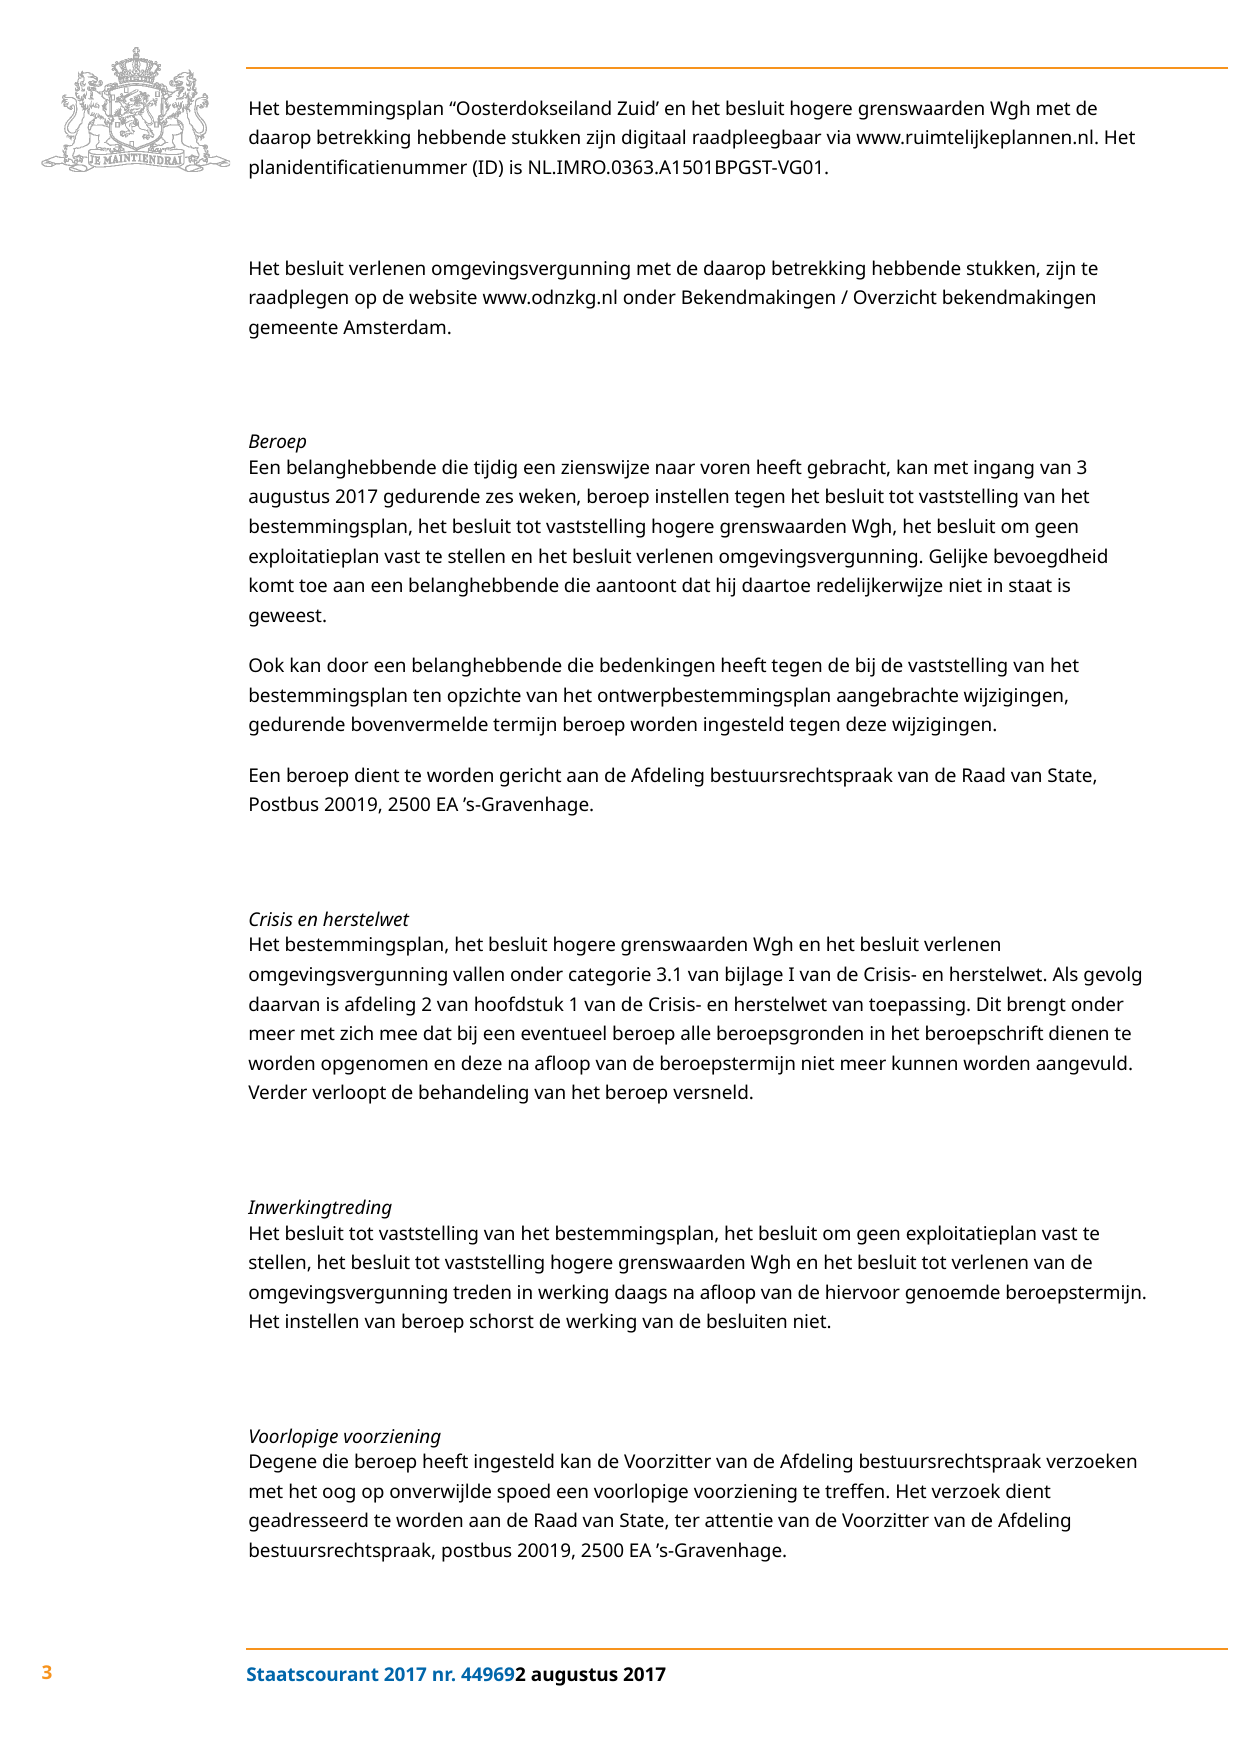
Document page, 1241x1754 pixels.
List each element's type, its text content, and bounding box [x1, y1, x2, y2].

text Een beroep dient te worden gericht aan de Afdeling bestuursrechtspraak van de Raad van State, Postbus 20019, 2500 EA ’s-Gravenhage. [248, 762, 1152, 817]
text Crisis en herstelwet [248, 906, 1152, 932]
text Inwerkingtreding [248, 1194, 1152, 1220]
text Het besluit verlenen omgevingsvergunning met de daarop betrekking hebbende stukken, zijn te raadplegen op de website www.odnzkg.nl onder Bekendmakingen / Overzicht bekendmakingen gemeente Amsterdam. [248, 255, 1152, 340]
text Het bestemmingsplan “Oosterdokseiland Zuid’ en het besluit hogere grenswaarden Wgh met de daarop betrekking hebbende stukken zijn digitaal raadpleegbaar via www.ruimtelijkeplannen.nl. Het planidentificatienummer (ID) is NL.IMRO.0363.A1501BPGST-VG01. [248, 95, 1152, 180]
text Ook kan door een belanghebbende die bedenkingen heeft tegen de bij de vaststelling van het bestemmingsplan ten opzichte van het ontwerpbestemmingsplan aangebrachte wijzigingen, gedurende bovenvermelde termijn beroep worden ingesteld tegen deze wijzigingen. [248, 652, 1152, 737]
picture [41, 47, 231, 172]
text Het bestemmingsplan, het besluit hogere grenswaarden Wgh en het besluit verlenen omgevingsvergunning vallen onder categorie 3.1 van bijlage I van de Crisis- en herstelwet. Als gevolg daarvan is afdeling 2 van hoofdstuk 1 van de Crisis- en herstelwet van toepassing. Dit brengt onder meer met zich mee dat bij een eventueel beroep alle beroepsgronden in het beroepschrift dienen te worden opgenomen en deze na afloop van de beroepstermijn niet meer kunnen worden aangevuld. Verder verloopt de behandeling van het beroep versneld. [248, 932, 1152, 1105]
text Degene die beroep heeft ingesteld kan de Voorzitter van de Afdeling bestuursrechtspraak verzoeken met het oog op onverwijlde spoed een voorlopige voorziening te treffen. Het verzoek dient geadresseerd te worden aan de Raad van State, ter attentie van de Voorzitter van de Afdeling bestuursrechtspraak, postbus 20019, 2500 EA ’s-Gravenhage. [248, 1448, 1152, 1563]
text Het besluit tot vaststelling van het bestemmingsplan, het besluit om geen exploitatieplan vast te stellen, het besluit tot vaststelling hogere grenswaarden Wgh en het besluit tot verlenen van de omgevingsvergunning treden in werking daags na afloop van de hiervoor genoemde beroepstermijn. Het instellen van beroep schorst de werking van de besluiten niet. [248, 1220, 1152, 1334]
text Een belanghebbende die tijdig een zienswijze naar voren heeft gebracht, kan met ingang van 3 augustus 2017 gedurende zes weken, beroep instellen tegen het besluit tot vaststelling van het bestemmingsplan, het besluit tot vaststelling hogere grenswaarden Wgh, het besluit om geen exploitatieplan vast te stellen en het besluit verlenen omgevingsvergunning. Gelijke bevoegdheid komt toe aan een belanghebbende die aantoont dat hij daartoe redelijkerwijze niet in staat is geweest. [248, 454, 1152, 628]
text Beroep [248, 428, 1152, 454]
text Voorlopige voorziening [248, 1423, 1152, 1448]
